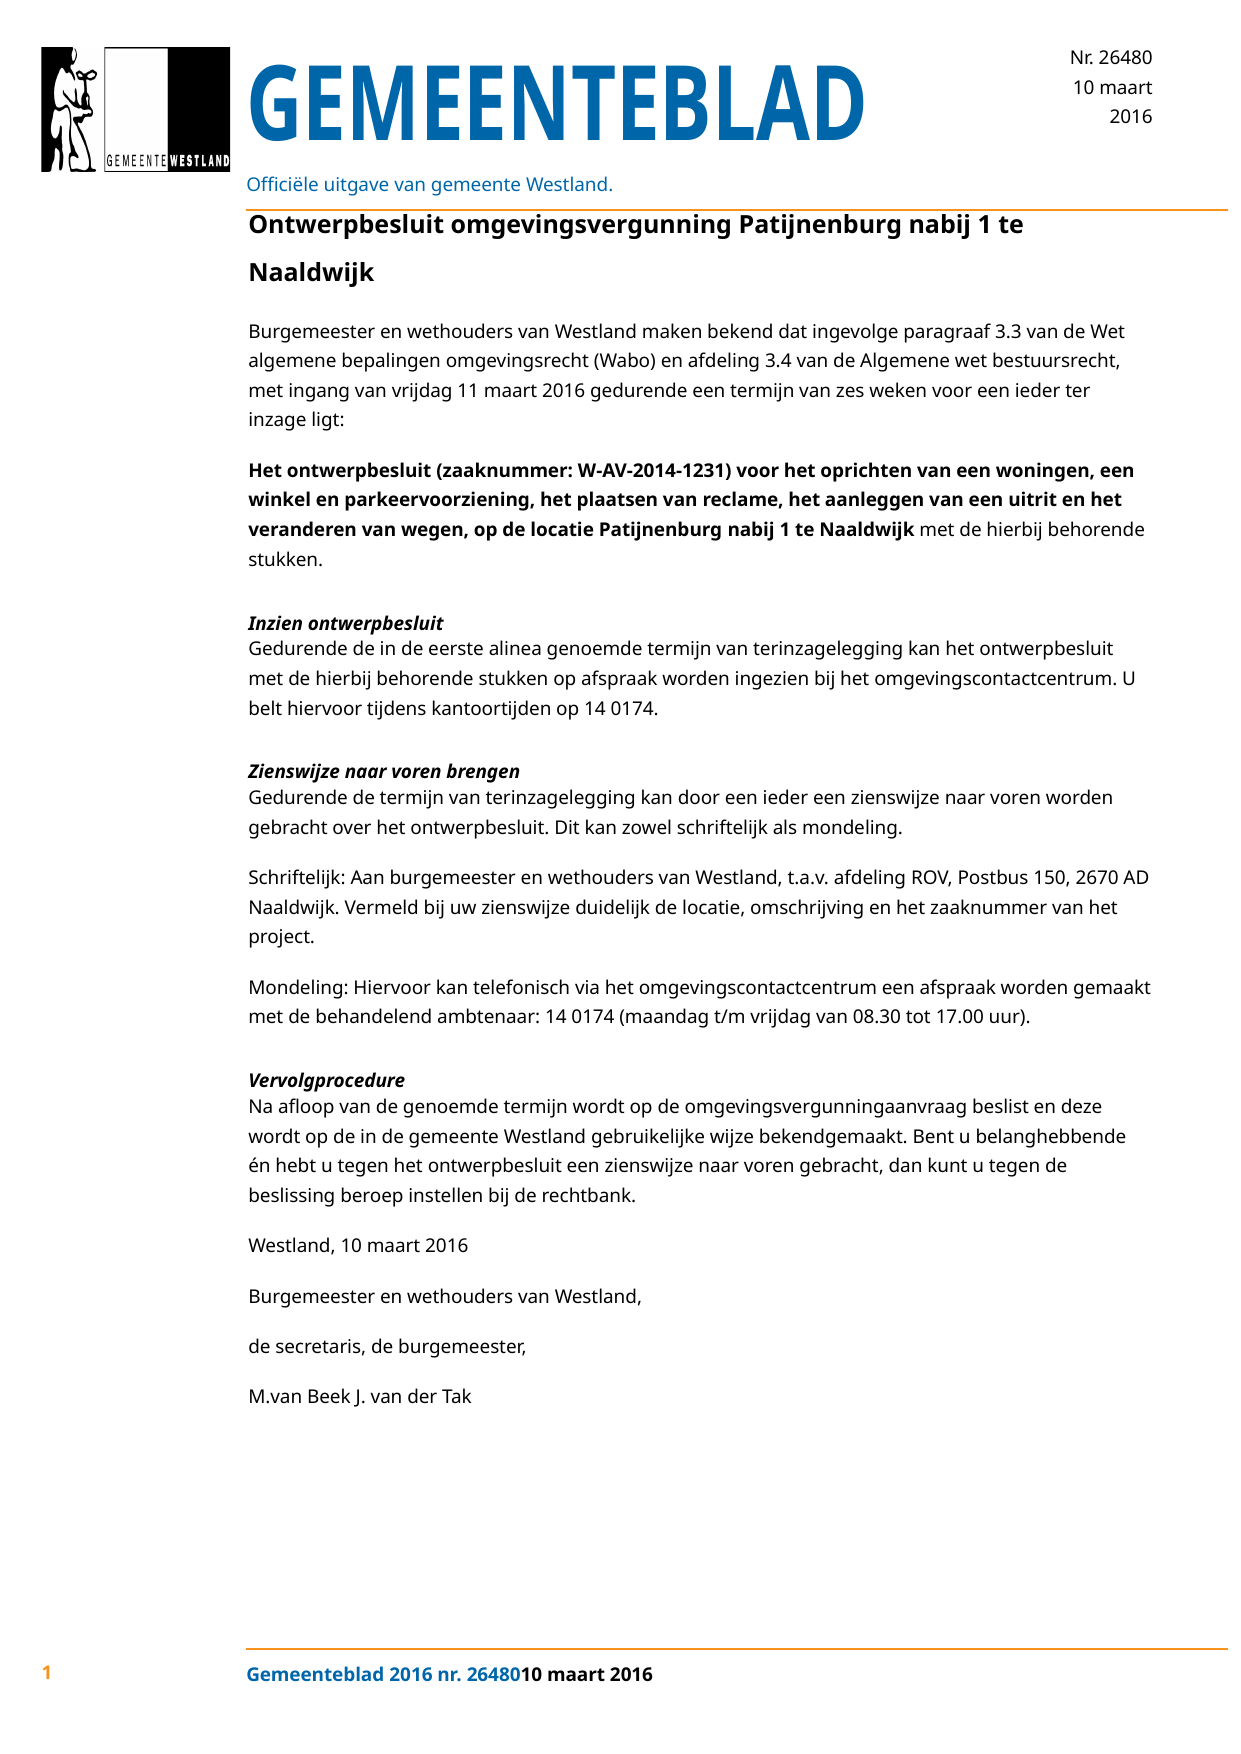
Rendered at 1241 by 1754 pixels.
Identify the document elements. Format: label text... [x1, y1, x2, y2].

text Ontwerpbesluit omgevingsvergunning Patijnenburg nabij 1 te Naaldwijk [248, 211, 1152, 288]
text Schriftelijk: Aan burgemeester en wethouders van Westland, t.a.v. afdeling ROV, Postbus 150, 2670 AD Naaldwijk. Vermeld bij uw zienswijze duidelijk de locatie, omschrijving en het zaaknummer van het project. [248, 864, 1152, 949]
text Het ontwerpbesluit (zaaknummer: W-AV-2014-1231) voor het oprichten van een woningen, een winkel en parkeervoorziening, het plaatsen van reclame, het aanleggen van een uitrit en het veranderen van wegen, op de locatie Patijnenburg nabij 1 te Naaldwijk met de hierbij behorende stukken. [248, 457, 1152, 572]
text Mondeling: Hiervoor kan telefonisch via het omgevingscontactcentrum een afspraak worden gemaakt met de behandelend ambtenaar: 14 0174 (maandag t/m vrijdag van 08.30 tot 17.00 uur). [248, 974, 1152, 1029]
text Westland, 10 maart 2016 [248, 1232, 1152, 1258]
text Zienswijze naar voren brengen [248, 759, 1152, 784]
text de secretaris, de burgemeester, [248, 1333, 1152, 1359]
text Inzien ontwerpbesluit [248, 610, 1152, 636]
text Burgemeester en wethouders van Westland maken bekend dat ingevolge paragraaf 3.3 van de Wet algemene bepalingen omgevingsrecht (Wabo) en afdeling 3.4 van de Algemene wet bestuursrecht, met ingang van vrijdag 11 maart 2016 gedurende een termijn van zes weken voor een ieder ter inzage ligt: [248, 318, 1152, 432]
text Vervolgprocedure [248, 1067, 1152, 1093]
text Na afloop van de genoemde termijn wordt op de omgevingsvergunningaanvraag beslist en deze wordt op de in de gemeente Westland gebruikelijke wijze bekendgemaakt. Bent u belanghebbende én hebt u tegen het ontwerpbesluit een zienswijze naar voren gebracht, dan kunt u tegen de beslissing beroep instellen bij de rechtbank. [248, 1093, 1152, 1208]
picture [41, 47, 231, 172]
text Burgemeester en wethouders van Westland, [248, 1283, 1152, 1308]
text M.van Beek J. van der Tak [248, 1384, 1152, 1409]
text Gedurende de in de eerste alinea genoemde termijn van terinzagelegging kan het ontwerpbesluit met de hierbij behorende stukken op afspraak worden ingezien bij het omgevingscontactcentrum. U belt hiervoor tijdens kantoortijden op 14 0174. [248, 636, 1152, 720]
text Gedurende de termijn van terinzagelegging kan door een ieder een zienswijze naar voren worden gebracht over het ontwerpbesluit. Dit kan zowel schriftelijk als mondeling. [248, 784, 1152, 840]
